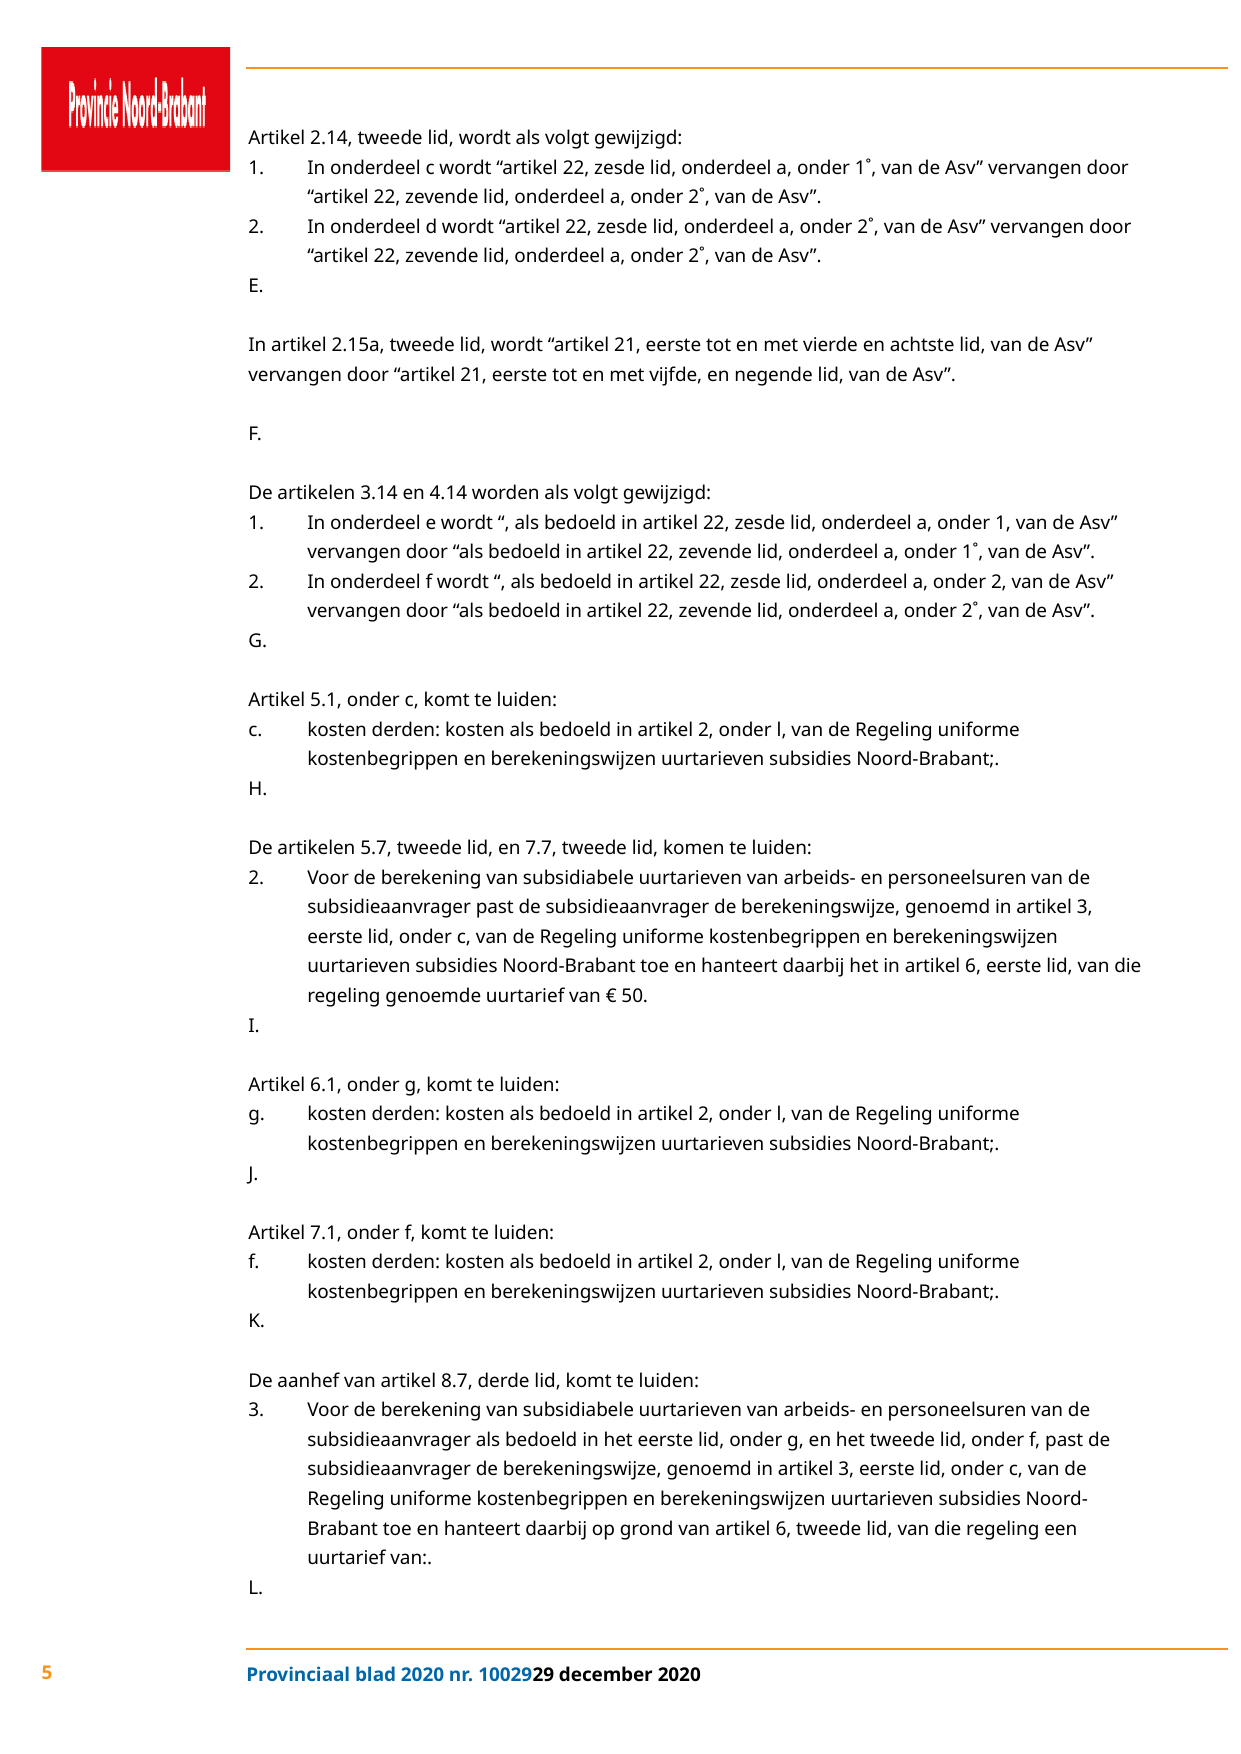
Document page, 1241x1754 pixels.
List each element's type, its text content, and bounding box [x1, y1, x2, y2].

text De artikelen 3.14 en 4.14 worden als volgt gewijzigd: [248, 479, 1152, 505]
text De aanhef van artikel 8.7, derde lid, komt te luiden: [248, 1367, 1152, 1393]
text H. [248, 775, 1152, 801]
text Artikel 6.1, onder g, komt te luiden: [248, 1071, 1152, 1097]
list kosten derden: kosten als bedoeld in artikel 2, onder l, van de Regeling uniforme kostenbegrippen en berekeningswijzen uurtarieven subsidies Noord-Brabant;. [248, 1248, 1152, 1304]
text Artikel 5.1, onder c, komt te luiden: [248, 686, 1152, 712]
text I. [248, 1012, 1152, 1038]
text Artikel 7.1, onder f, komt te luiden: [248, 1219, 1152, 1245]
list kosten derden: kosten als bedoeld in artikel 2, onder l, van de Regeling uniforme kostenbegrippen en berekeningswijzen uurtarieven subsidies Noord-Brabant;. [248, 716, 1152, 771]
picture [41, 47, 231, 172]
text De artikelen 5.7, tweede lid, en 7.7, tweede lid, komen te luiden: [248, 834, 1152, 860]
text In artikel 2.15a, tweede lid, wordt “artikel 21, eerste tot en met vierde en achtste lid, van de Asv” vervangen door “artikel 21, eerste tot en met vijfde, en negende lid, van de Asv”. [248, 331, 1152, 387]
text K. [248, 1308, 1152, 1333]
text Artikel 2.14, tweede lid, wordt als volgt gewijzigd: [248, 124, 1152, 150]
list kosten derden: kosten als bedoeld in artikel 2, onder l, van de Regeling uniforme kostenbegrippen en berekeningswijzen uurtarieven subsidies Noord-Brabant;. [248, 1101, 1152, 1156]
text F. [248, 420, 1152, 446]
list Voor de berekening van subsidiabele uurtarieven van arbeids- en personeelsuren van de subsidieaanvrager past de subsidieaanvrager de berekeningswijze, genoemd in artikel 3, eerste lid, onder c, van de Regeling uniforme kostenbegrippen en berekeningswijzen uurtarieven subsidies Noord-Brabant toe en hanteert daarbij het in artikel 6, eerste lid, van die regeling genoemde uurtarief van € 50. [248, 864, 1152, 1008]
text E. [248, 272, 1152, 298]
text L. [248, 1574, 1152, 1600]
list In onderdeel c wordt “artikel 22, zesde lid, onderdeel a, onder 1˚, van de Asv” vervangen door “artikel 22, zevende lid, onderdeel a, onder 2˚, van de Asv”. [248, 154, 1152, 209]
list In onderdeel d wordt “artikel 22, zesde lid, onderdeel a, onder 2˚, van de Asv” vervangen door “artikel 22, zevende lid, onderdeel a, onder 2˚, van de Asv”. [248, 213, 1152, 268]
text G. [248, 627, 1152, 653]
list In onderdeel e wordt “, als bedoeld in artikel 22, zesde lid, onderdeel a, onder 1, van de Asv” vervangen door “als bedoeld in artikel 22, zevende lid, onderdeel a, onder 1˚, van de Asv”. [248, 509, 1152, 564]
text J. [248, 1160, 1152, 1186]
list In onderdeel f wordt “, als bedoeld in artikel 22, zesde lid, onderdeel a, onder 2, van de Asv” vervangen door “als bedoeld in artikel 22, zevende lid, onderdeel a, onder 2˚, van de Asv”. [248, 568, 1152, 623]
list Voor de berekening van subsidiabele uurtarieven van arbeids- en personeelsuren van de subsidieaanvrager als bedoeld in het eerste lid, onder g, en het tweede lid, onder f, past de subsidieaanvrager de berekeningswijze, genoemd in artikel 3, eerste lid, onder c, van de Regeling uniforme kostenbegrippen en berekeningswijzen uurtarieven subsidies Noord-Brabant toe en hanteert daarbij op grond van artikel 6, tweede lid, van die regeling een uurtarief van:. [248, 1396, 1152, 1570]
